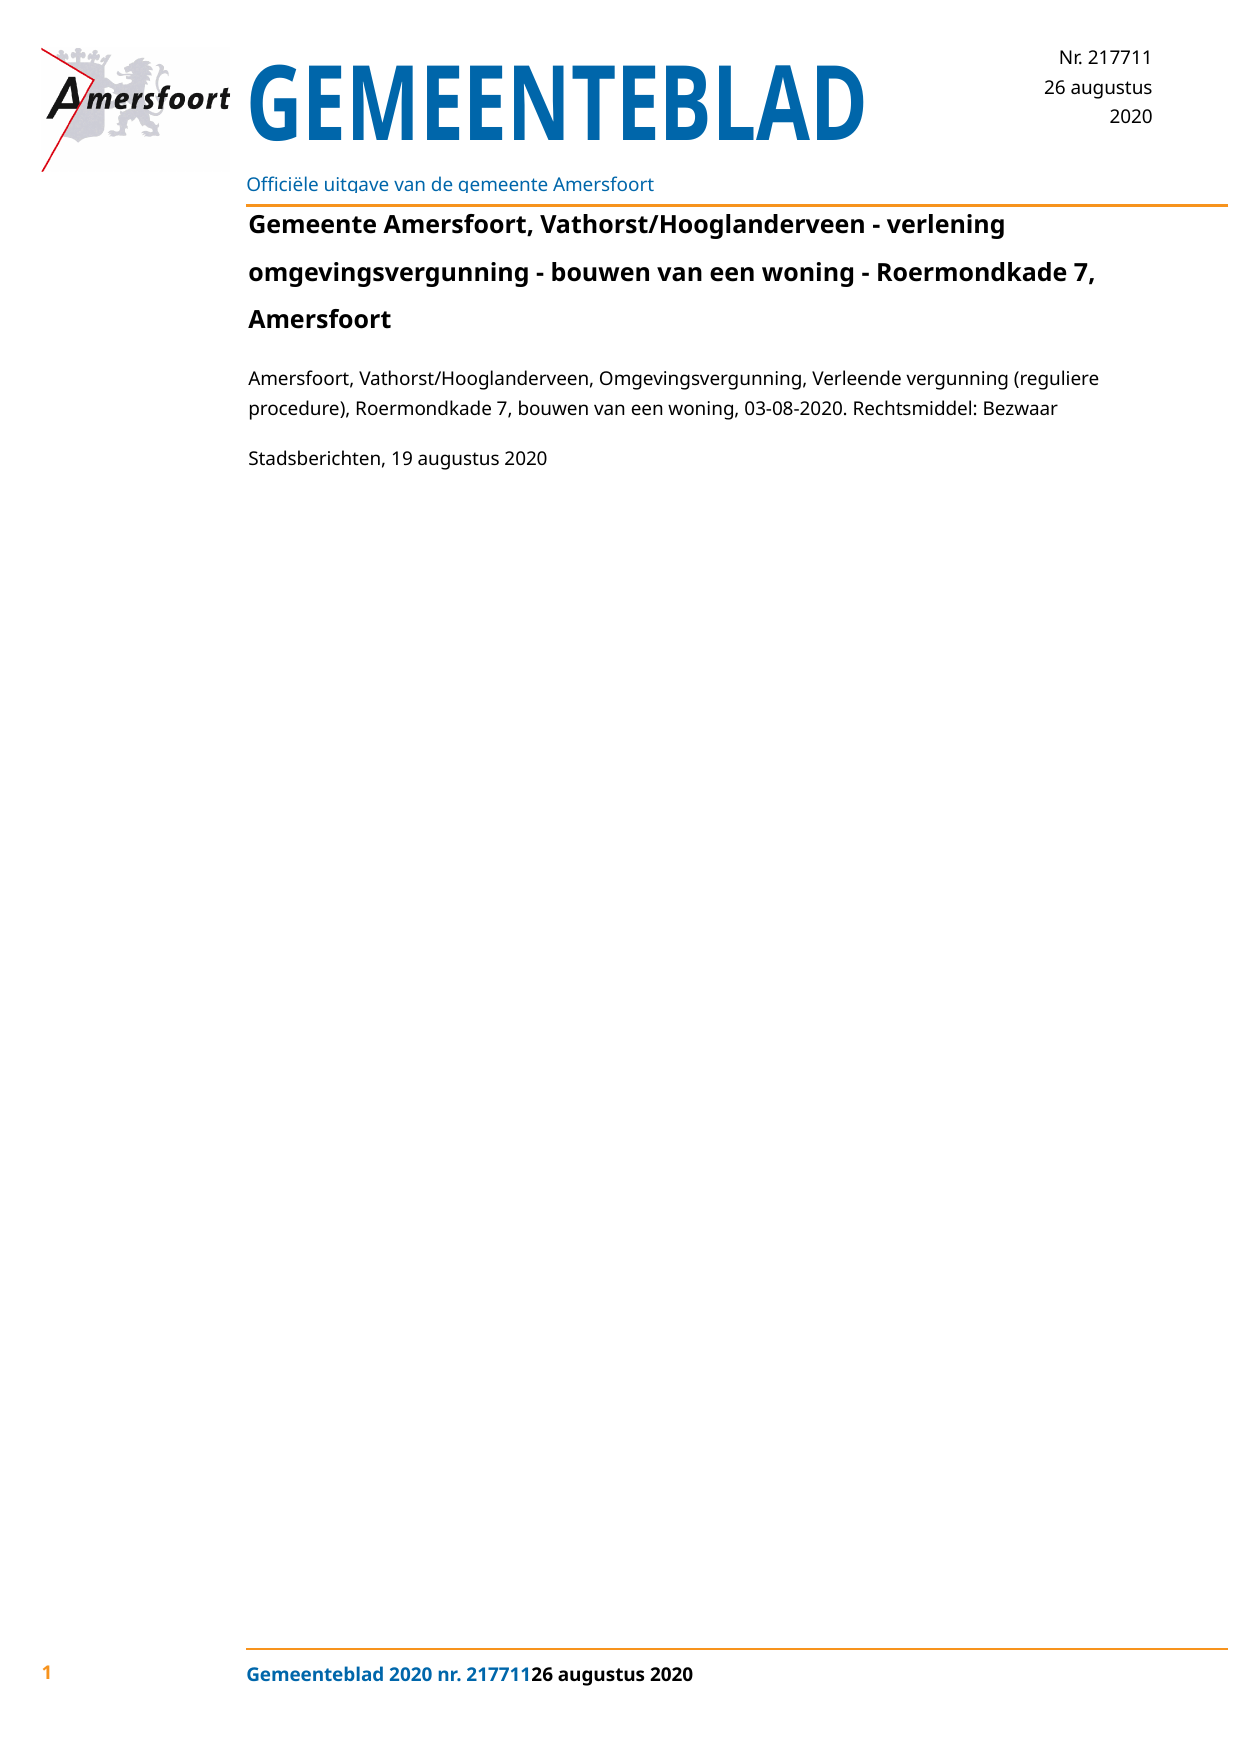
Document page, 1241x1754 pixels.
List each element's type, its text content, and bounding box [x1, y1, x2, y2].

text Gemeente Amersfoort, Vathorst/Hooglanderveen - verlening omgevingsvergunning - bouwen van een woning - Roermondkade 7, Amersfoort [248, 207, 1152, 336]
text Amersfoort, Vathorst/Hooglanderveen, Omgevingsvergunning, Verleende vergunning (reguliere procedure), Roermondkade 7, bouwen van een woning, 03-08-2020. Rechtsmiddel: Bezwaar [248, 366, 1152, 421]
picture [41, 47, 231, 172]
text Stadsberichten, 19 augustus 2020 [248, 446, 1152, 471]
